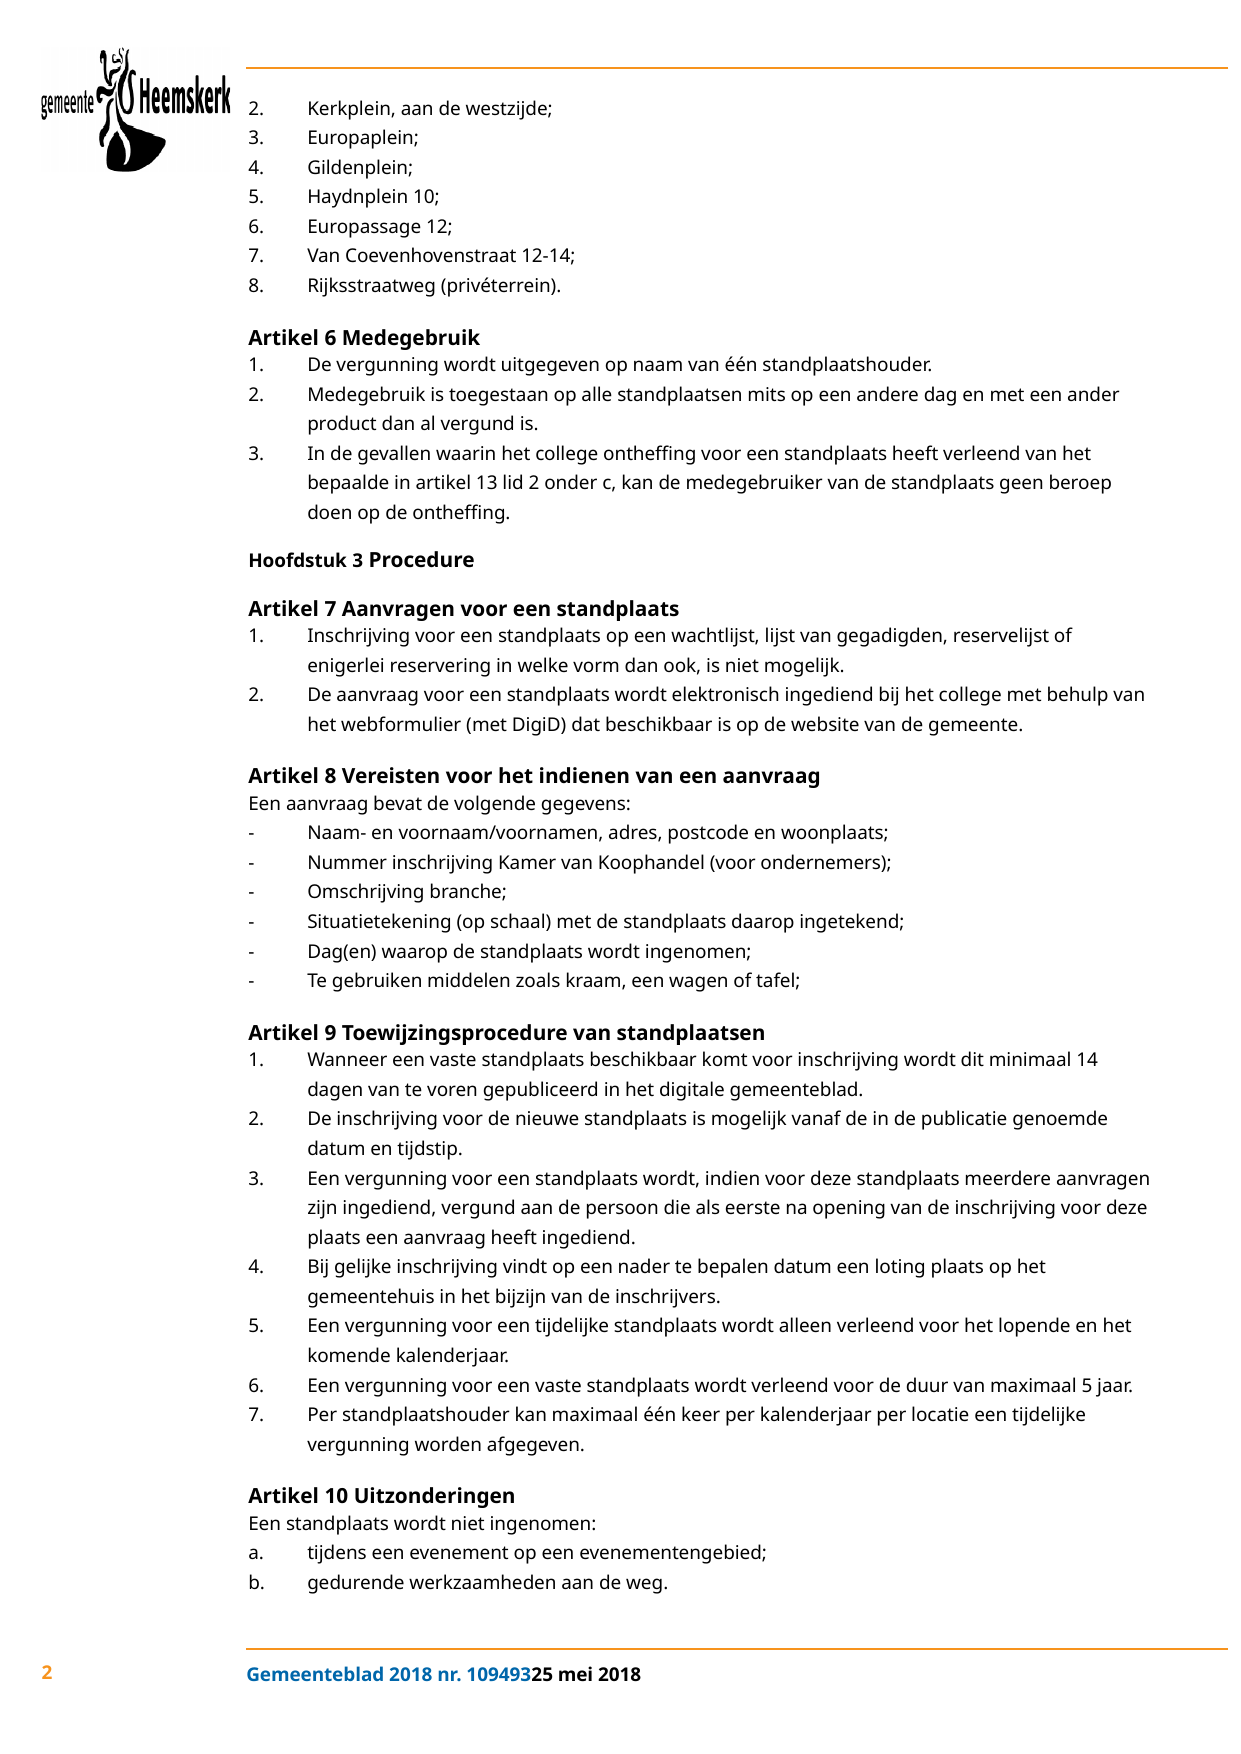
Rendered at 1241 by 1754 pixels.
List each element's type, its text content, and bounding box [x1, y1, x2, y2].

list Een vergunning voor een vaste standplaats wordt verleend voor de duur van maximaal 5 jaar. [248, 1372, 1152, 1397]
list Rijksstraatweg (privéterrein). [248, 272, 1152, 298]
list In de gevallen waarin het college ontheffing voor een standplaats heeft verleend van het bepaalde in artikel 13 lid 2 onder c, kan de medegebruiker van de standplaats geen beroep doen op de ontheffing. [248, 440, 1152, 525]
text Hoofdstuk 3 Procedure [248, 545, 1152, 573]
list Per standplaatshouder kan maximaal één keer per kalenderjaar per locatie een tijdelijke vergunning worden afgegeven. [248, 1401, 1152, 1457]
list Haydnplein 10; [248, 183, 1152, 209]
list Inschrijving voor een standplaats op een wachtlijst, lijst van gegadigden, reservelijst of enigerlei reservering in welke vorm dan ook, is niet mogelijk. [248, 622, 1152, 678]
list Dag(en) waarop de standplaats wordt ingenomen; [248, 938, 1152, 964]
list tijdens een evenement op een evenementengebied; [248, 1539, 1152, 1565]
picture [41, 47, 231, 172]
text Artikel 7 Aanvragen voor een standplaats [248, 594, 1152, 622]
list Europaplein; [248, 124, 1152, 150]
list De inschrijving voor de nieuwe standplaats is mogelijk vanaf de in de publicatie genoemde datum en tijdstip. [248, 1106, 1152, 1161]
text Artikel 8 Vereisten voor het indienen van een aanvraag [248, 762, 1152, 790]
list Een vergunning voor een standplaats wordt, indien voor deze standplaats meerdere aanvragen zijn ingediend, vergund aan de persoon die als eerste na opening van de inschrijving voor deze plaats een aanvraag heeft ingediend. [248, 1165, 1152, 1249]
list Omschrijving branche; [248, 879, 1152, 904]
list De vergunning wordt uitgegeven op naam van één standplaatshouder. [248, 351, 1152, 377]
list Te gebruiken middelen zoals kraam, een wagen of tafel; [248, 967, 1152, 993]
text Artikel 10 Uitzonderingen [248, 1481, 1152, 1510]
list Medegebruik is toegestaan op alle standplaatsen mits op een andere dag en met een ander product dan al vergund is. [248, 381, 1152, 436]
list Wanneer een vaste standplaats beschikbaar komt voor inschrijving wordt dit minimaal 14 dagen van te voren gepubliceerd in het digitale gemeenteblad. [248, 1046, 1152, 1102]
list Een vergunning voor een tijdelijke standplaats wordt alleen verleend voor het lopende en het komende kalenderjaar. [248, 1313, 1152, 1368]
list gedurende werkzaamheden aan de weg. [248, 1569, 1152, 1595]
list Bij gelijke inschrijving vindt op een nader te bepalen datum een loting plaats op het gemeentehuis in het bijzijn van de inschrijvers. [248, 1253, 1152, 1309]
text Artikel 6 Medegebruik [248, 323, 1152, 351]
text Een standplaats wordt niet ingenomen: [248, 1510, 1152, 1536]
text Artikel 9 Toewijzingsprocedure van standplaatsen [248, 1018, 1152, 1046]
list Naam- en voornaam/voornamen, adres, postcode en woonplaats; [248, 819, 1152, 845]
list Situatietekening (op schaal) met de standplaats daarop ingetekend; [248, 908, 1152, 934]
list De aanvraag voor een standplaats wordt elektronisch ingediend bij het college met behulp van het webformulier (met DigiD) dat beschikbaar is op de website van de gemeente. [248, 682, 1152, 737]
list Nummer inschrijving Kamer van Koophandel (voor ondernemers); [248, 849, 1152, 875]
list Kerkplein, aan de westzijde; [248, 95, 1152, 121]
list Gildenplein; [248, 154, 1152, 180]
text Een aanvraag bevat de volgende gegevens: [248, 790, 1152, 816]
list Van Coevenhovenstraat 12-14; [248, 243, 1152, 268]
list Europassage 12; [248, 213, 1152, 239]
